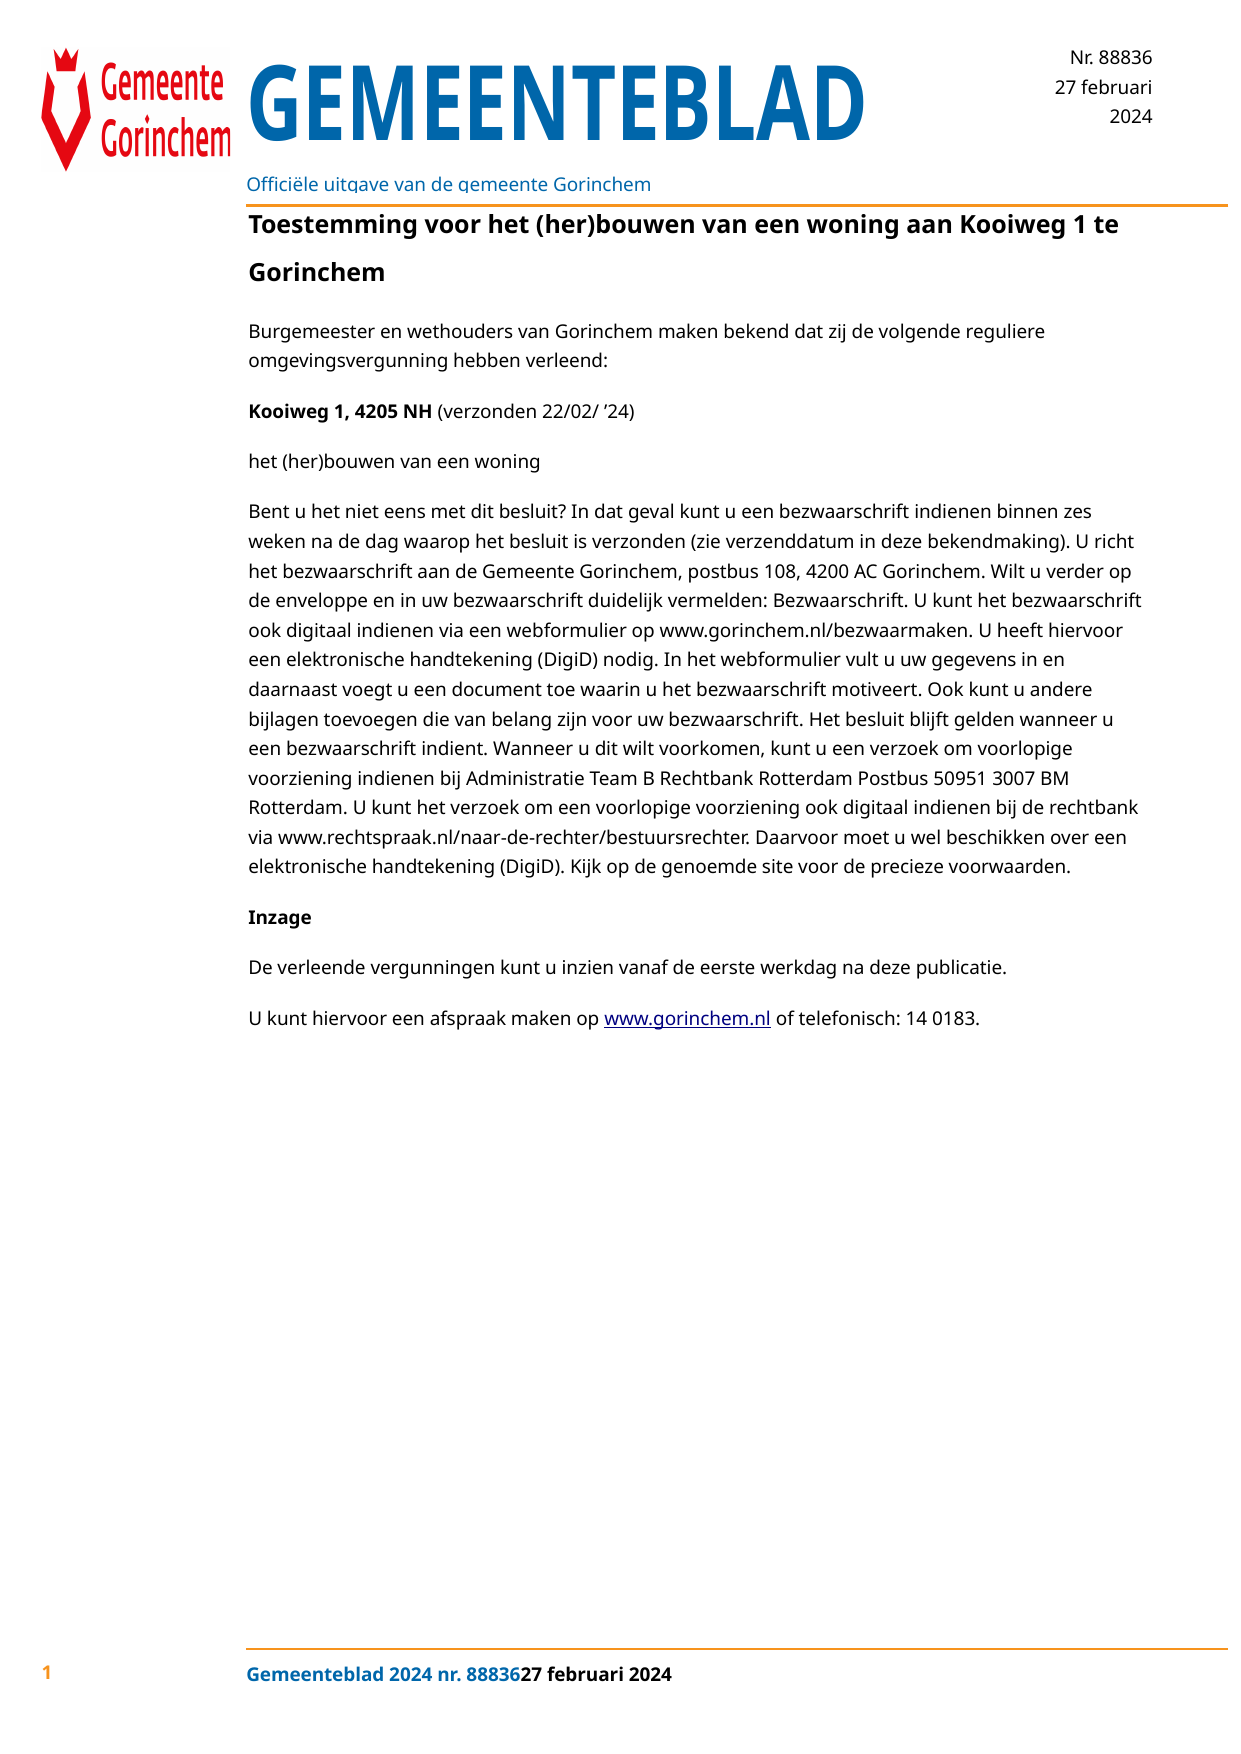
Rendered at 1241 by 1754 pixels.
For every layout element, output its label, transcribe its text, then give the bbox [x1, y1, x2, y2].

text Toestemming voor het (her)bouwen van een woning aan Kooiweg 1 te Gorinchem [248, 207, 1152, 288]
text het (her)bouwen van een woning [248, 448, 1152, 474]
text Kooiweg 1, 4205 NH (verzonden 22/02/ ’24) [248, 398, 1152, 424]
text U kunt hiervoor een afspraak maken op www.gorinchem.nl of telefonisch: 14 0183. [248, 1005, 1152, 1031]
text Burgemeester en wethouders van Gorinchem maken bekend dat zij de volgende reguliere omgevingsvergunning hebben verleend: [248, 318, 1152, 373]
text De verleende vergunningen kunt u inzien vanaf de eerste werkdag na deze publicatie. [248, 954, 1152, 980]
text Inzage [248, 904, 1152, 930]
text Bent u het niet eens met dit besluit? In dat geval kunt u een bezwaarschrift indienen binnen zes weken na de dag waarop het besluit is verzonden (zie verzenddatum in deze bekendmaking). U richt het bezwaarschrift aan de Gemeente Gorinchem, postbus 108, 4200 AC Gorinchem. Wilt u verder op de enveloppe en in uw bezwaarschrift duidelijk vermelden: Bezwaarschrift. U kunt het bezwaarschrift ook digitaal indienen via een webformulier op www.gorinchem.nl/bezwaarmaken. U heeft hiervoor een elektronische handtekening (DigiD) nodig. In het webformulier vult u uw gegevens in en daarnaast voegt u een document toe waarin u het bezwaarschrift motiveert. Ook kunt u andere bijlagen toevoegen die van belang zijn voor uw bezwaarschrift. Het besluit blijft gelden wanneer u een bezwaarschrift indient. Wanneer u dit wilt voorkomen, kunt u een verzoek om voorlopige voorziening indienen bij Administratie Team B Rechtbank Rotterdam Postbus 50951 3007 BM Rotterdam. U kunt het verzoek om een voorlopige voorziening ook digitaal indienen bij de rechtbank via www.rechtspraak.nl/naar-de-rechter/bestuursrechter. Daarvoor moet u wel beschikken over een elektronische handtekening (DigiD). Kijk op de genoemde site voor de precieze voorwaarden. [248, 499, 1152, 879]
picture [41, 47, 231, 172]
